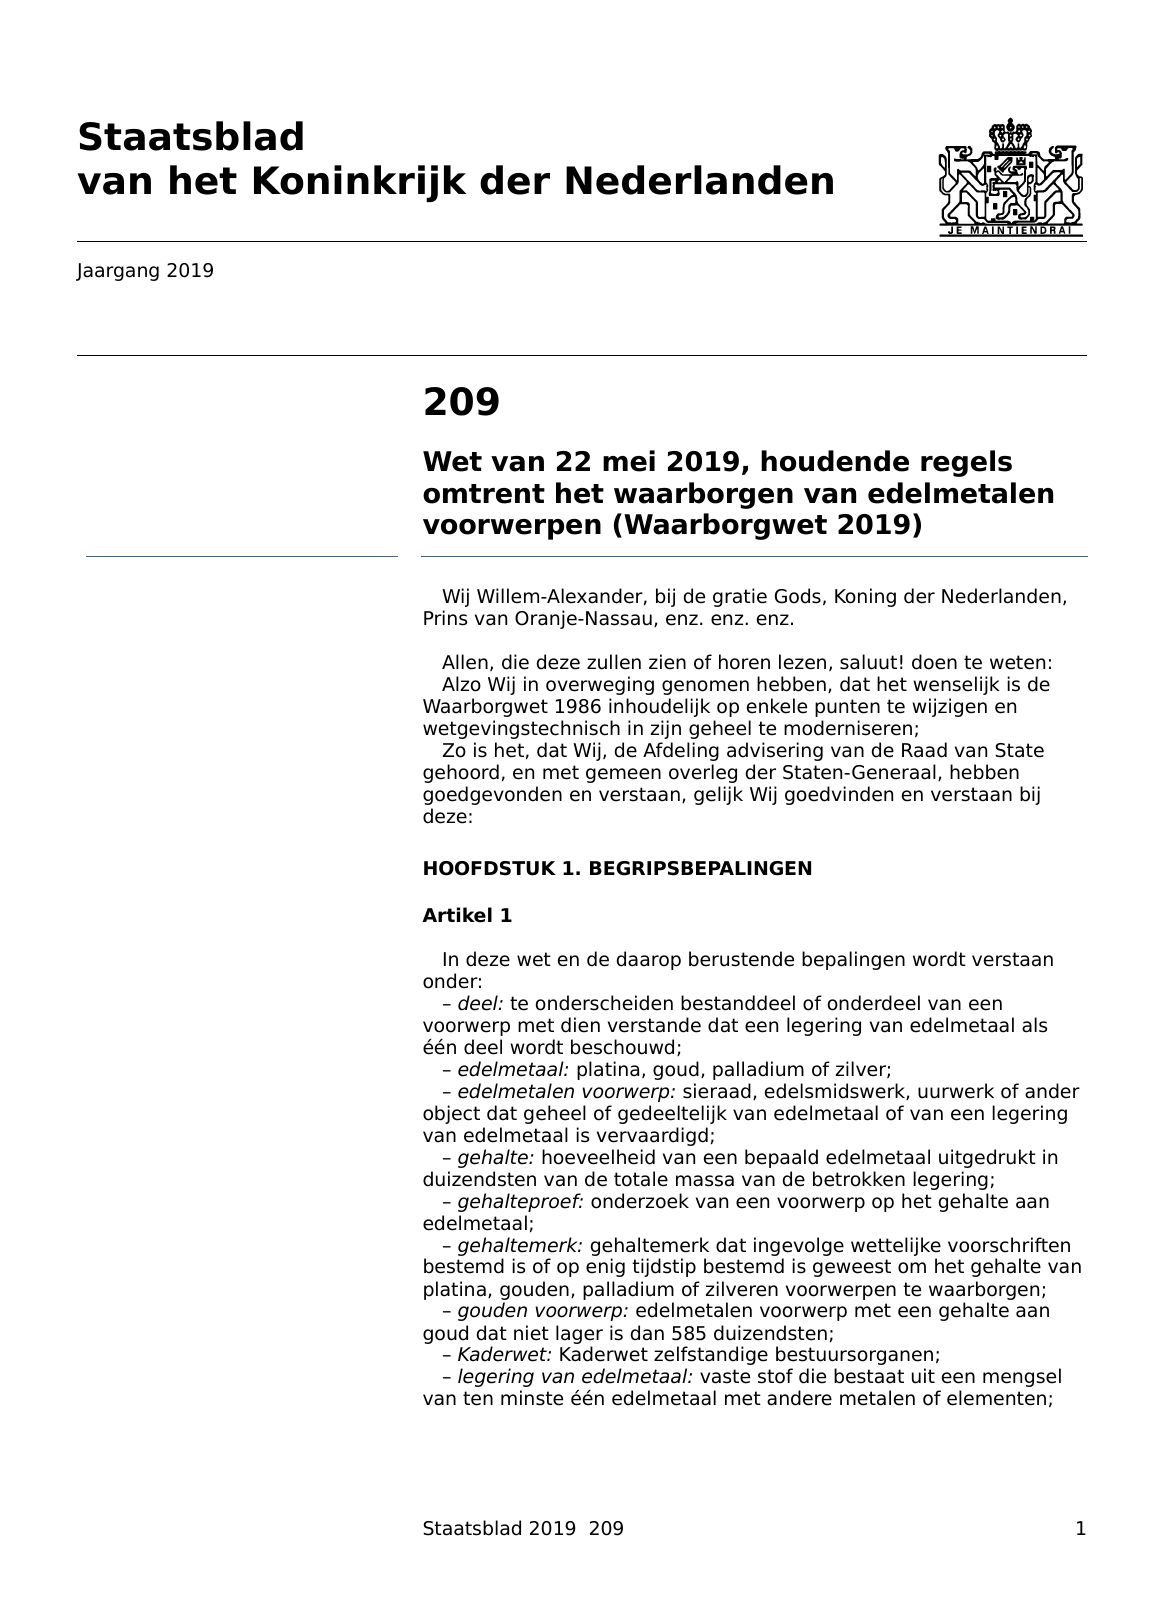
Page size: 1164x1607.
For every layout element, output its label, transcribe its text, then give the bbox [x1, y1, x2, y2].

table_header [886, 100, 1087, 241]
text Wij Willem-Alexander, bij de gratie Gods, Koning der Nederlanden, Prins van Oranje-Nassau, enz. enz. enz. [422, 586, 1087, 629]
subtitle 209 [422, 381, 1087, 424]
picture [936, 115, 1087, 240]
table_cell Jaargang 2019 [77, 242, 1087, 355]
text – gehalteproef: onderzoek van een voorwerp op het gehalte aan edelmetaal; [422, 1191, 1087, 1234]
text – gouden voorwerp: edelmetalen voorwerp met een gehalte aan goud dat niet lager is dan 585 duizendsten; [422, 1300, 1087, 1344]
text – edelmetalen voorwerp: sieraad, edelsmidswerk, uurwerk of ander object dat geheel of gedeeltelijk van edelmetaal of van een legering van edelmetaal is vervaardigd; [422, 1081, 1087, 1147]
text In deze wet en de daarop berustende bepalingen wordt verstaan onder: [422, 949, 1087, 993]
text Zo is het, dat Wij, de Afdeling advisering van de Raad van State gehoord, en met gemeen overleg der Staten-Generaal, hebben goedgevonden en verstaan, gelijk Wij goedvinden en verstaan bij deze: [422, 740, 1087, 828]
text Allen, die deze zullen zien of horen lezen, saluut! doen te weten: [422, 652, 1087, 674]
text Wet van 22 mei 2019, houdende regels omtrent het waarborgen van edelmetalen voorwerpen (Waarborgwet 2019) [422, 447, 1087, 541]
text – gehaltemerk: gehaltemerk dat ingevolge wettelijke voorschriften bestemd is of op enig tijdstip bestemd is geweest om het gehalte van platina, gouden, palladium of zilveren voorwerpen te waarborgen; [422, 1234, 1087, 1300]
subtitle Artikel 1 [422, 904, 1087, 927]
text – Kaderwet: Kaderwet zelfstandige bestuursorganen; [422, 1344, 1087, 1366]
text – edelmetaal: platina, goud, palladium of zilver; [422, 1059, 1087, 1081]
text – deel: te onderscheiden bestanddeel of onderdeel van een voorwerp met dien verstande dat een legering van edelmetaal als één deel wordt beschouwd; [422, 993, 1087, 1059]
text – gehalte: hoeveelheid van een bepaald edelmetaal uitgedrukt in duizendsten van de totale massa van de betrokken legering; [422, 1147, 1087, 1191]
text Alzo Wij in overweging genomen hebben, dat het wenselijk is de Waarborgwet 1986 inhoudelijk op enkele punten te wijzigen en wetgevingstechnisch in zijn geheel te moderniseren; [422, 674, 1087, 740]
subtitle HOOFDSTUK 1. BEGRIPSBEPALINGEN [422, 858, 1087, 879]
table_header Staatsblad van het Koninkrijk der Nederlanden [77, 100, 886, 241]
text – legering van edelmetaal: vaste stof die bestaat uit een mengsel van ten minste één edelmetaal met andere metalen of elementen; [422, 1366, 1087, 1410]
